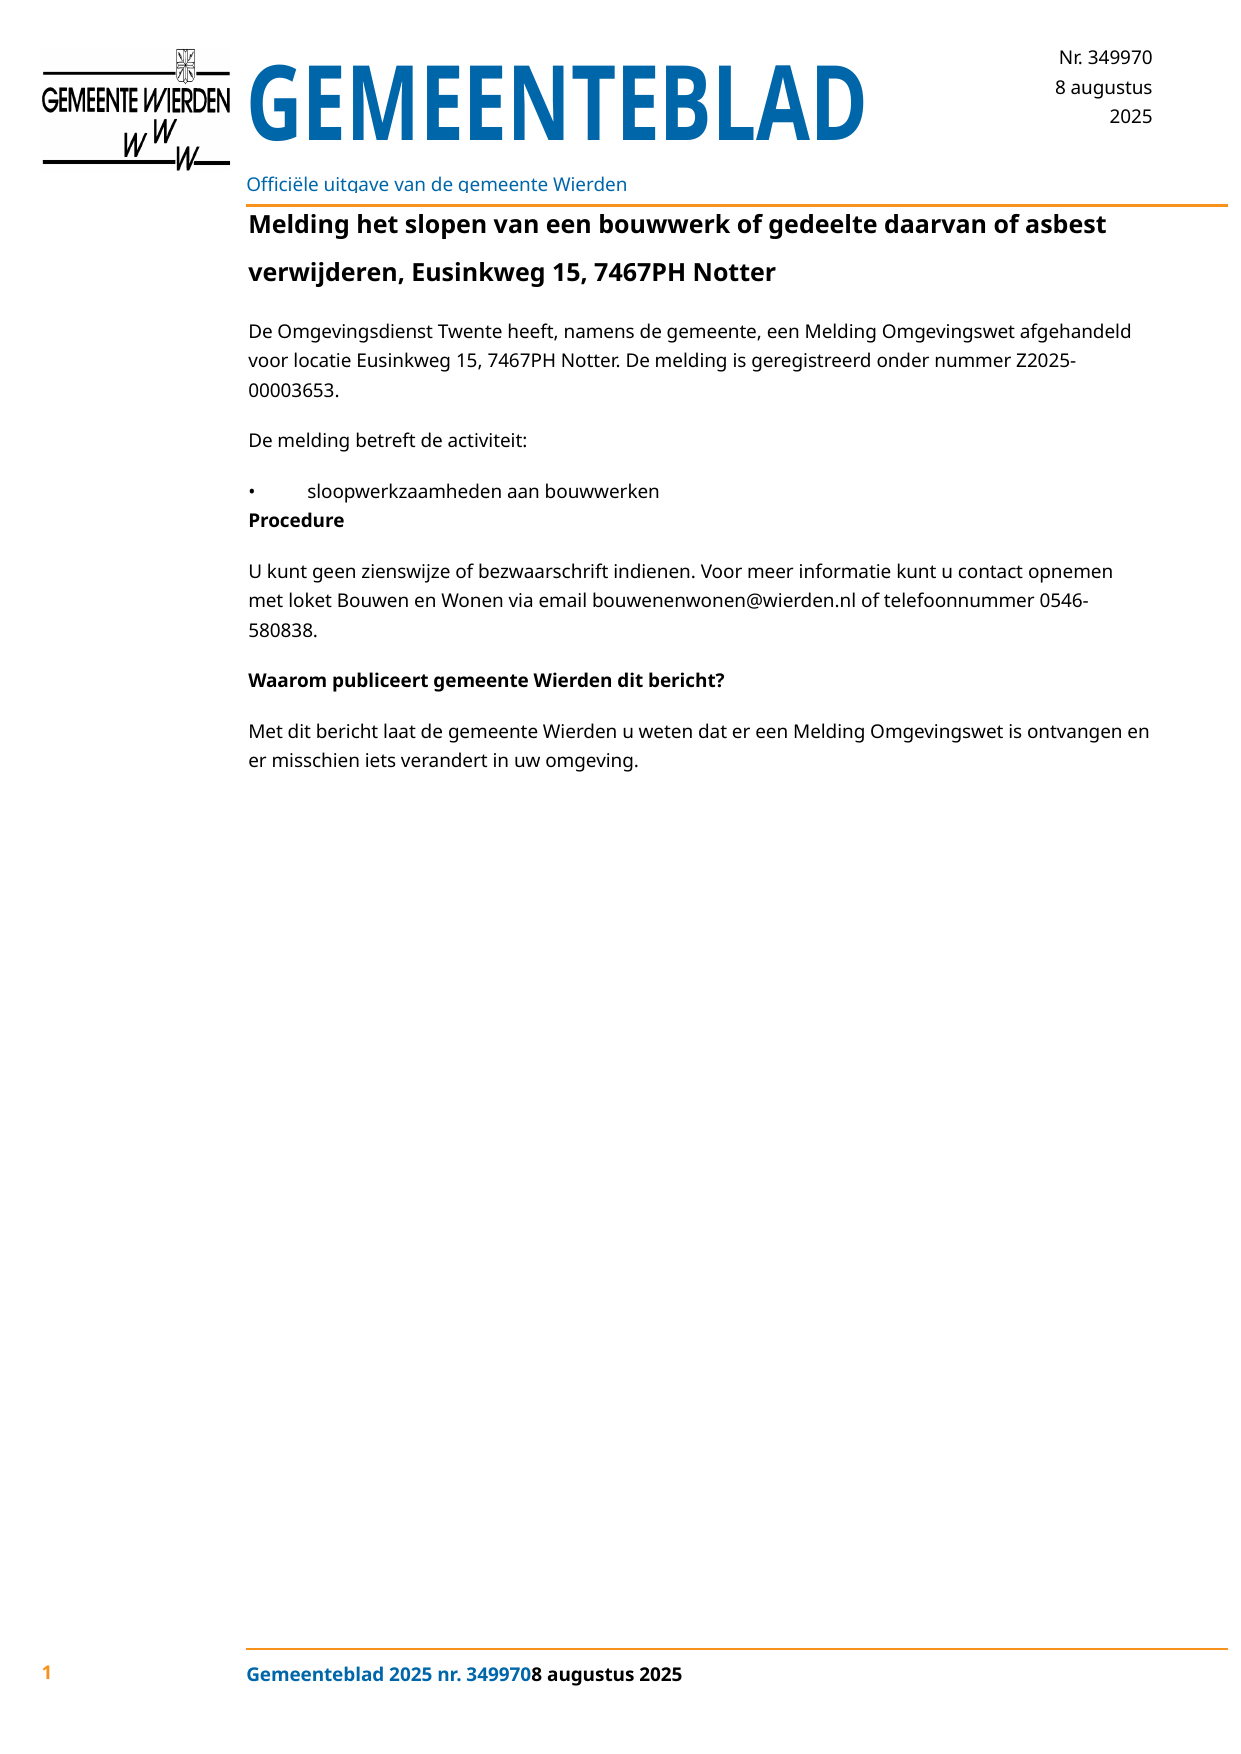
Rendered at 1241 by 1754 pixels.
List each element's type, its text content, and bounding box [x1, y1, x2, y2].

text Met dit bericht laat de gemeente Wierden u weten dat er een Melding Omgevingswet is ontvangen en er misschien iets verandert in uw omgeving. [248, 718, 1152, 773]
text Waarom publiceert gemeente Wierden dit bericht? [248, 667, 1152, 693]
text De melding betreft de activiteit: [248, 427, 1152, 453]
text U kunt geen zienswijze of bezwaarschrift indienen. Voor meer informatie kunt u contact opnemen met loket Bouwen en Wonen via email bouwenenwonen@wierden.nl of telefoonnummer 0546-580838. [248, 558, 1152, 643]
list sloopwerkzaamheden aan bouwwerken [248, 478, 1152, 504]
text Melding het slopen van een bouwwerk of gedeelte daarvan of asbest verwijderen, Eusinkweg 15, 7467PH Notter [248, 207, 1152, 288]
text Procedure [248, 507, 1152, 533]
text De Omgevingsdienst Twente heeft, namens de gemeente, een Melding Omgevingswet afgehandeld voor locatie Eusinkweg 15, 7467PH Notter. De melding is geregistreerd onder nummer Z2025-00003653. [248, 318, 1152, 403]
picture [41, 47, 231, 172]
